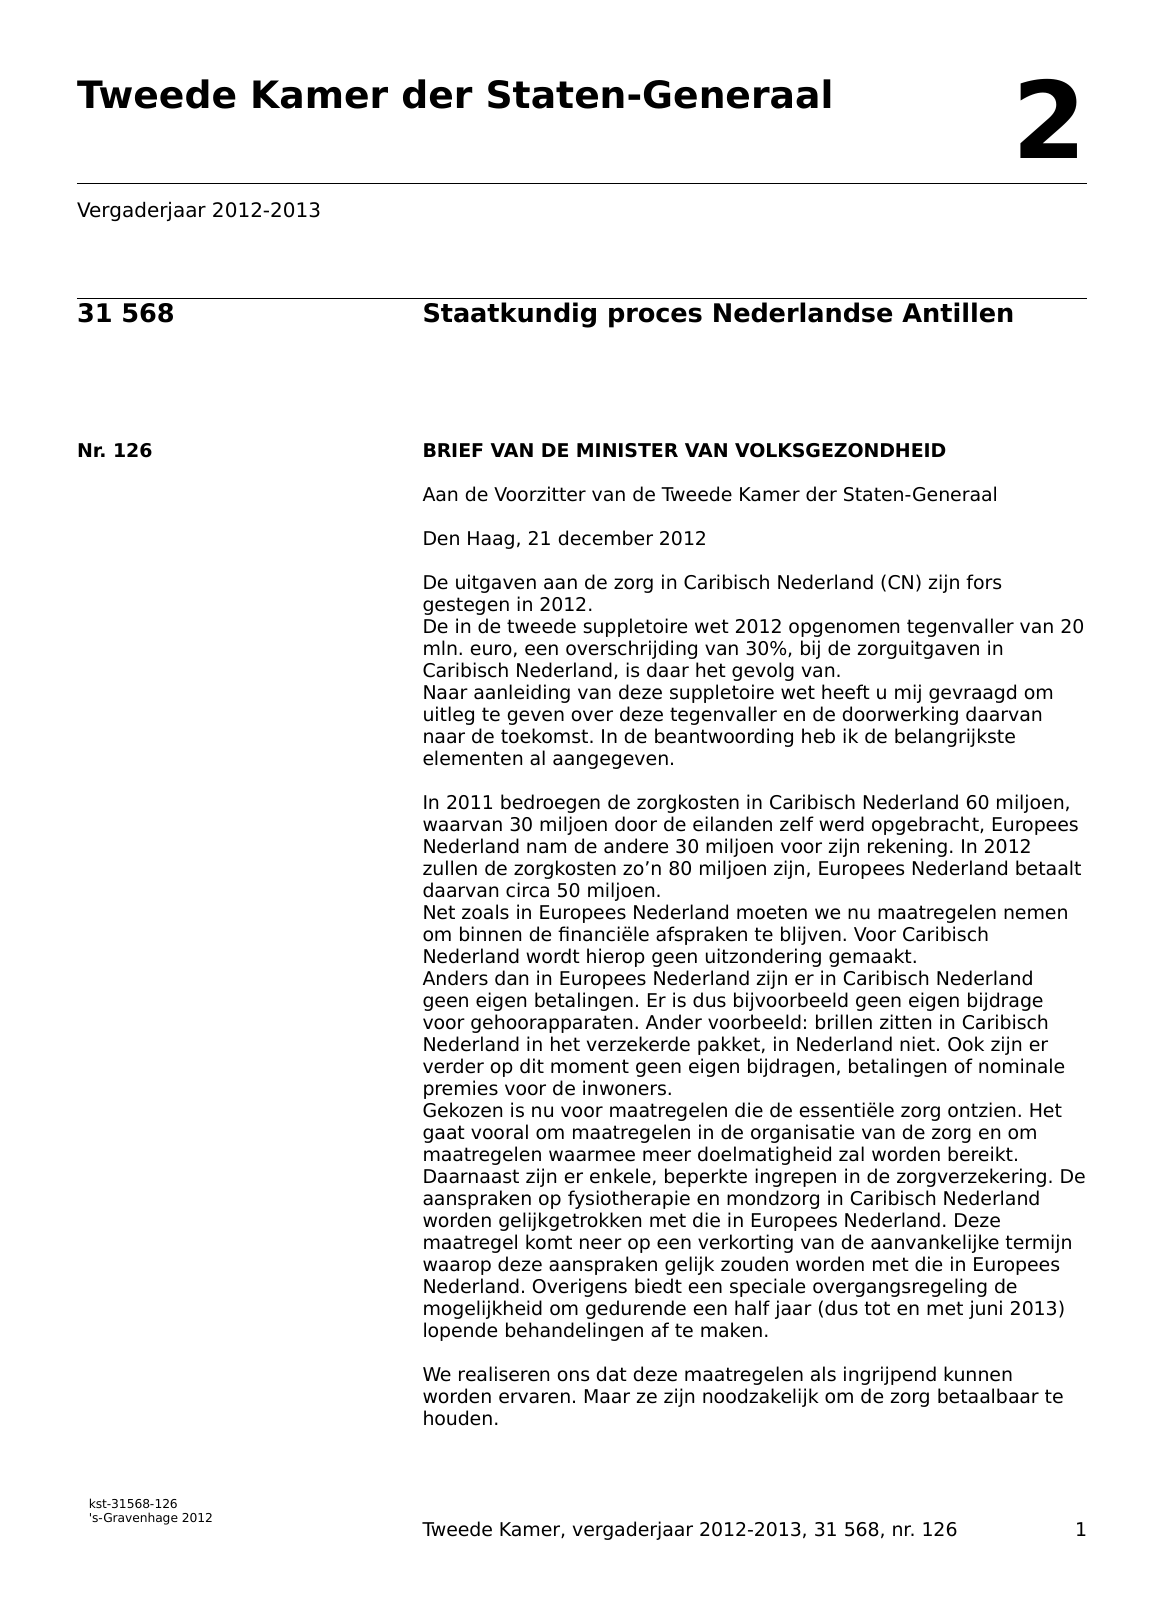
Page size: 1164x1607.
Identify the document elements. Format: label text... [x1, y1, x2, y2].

text Net zoals in Europees Nederland moeten we nu maatregelen nemen om binnen de financiële afspraken te blijven. Voor Caribisch Nederland wordt hierop geen uitzondering gemaakt. [422, 902, 1087, 968]
table_cell Vergaderjaar 2012-2013 [77, 184, 1087, 298]
subtitle 31 568 Staatkundig proces Nederlandse Antillen [77, 299, 1087, 329]
text Aan de Voorzitter van de Tweede Kamer der Staten-Generaal [422, 484, 1087, 506]
text In 2011 bedroegen de zorgkosten in Caribisch Nederland 60 miljoen, waarvan 30 miljoen door de eilanden zelf werd opgebracht, Europees Nederland nam de andere 30 miljoen voor zijn rekening. In 2012 zullen de zorgkosten zo’n 80 miljoen zijn, Europees Nederland betaalt daarvan circa 50 miljoen. [422, 792, 1087, 902]
table_header Tweede Kamer der Staten-Generaal [77, 59, 886, 183]
text 's-Gravenhage 2012 [88, 1511, 323, 1525]
text We realiseren ons dat deze maatregelen als ingrijpend kunnen worden ervaren. Maar ze zijn noodzakelijk om de zorg betaalbaar te houden. [422, 1364, 1087, 1430]
text Anders dan in Europees Nederland zijn er in Caribisch Nederland geen eigen betalingen. Er is dus bijvoorbeeld geen eigen bijdrage voor gehoorapparaten. Ander voorbeeld: brillen zitten in Caribisch Nederland in het verzekerde pakket, in Nederland niet. Ook zijn er verder op dit moment geen eigen bijdragen, betalingen of nominale premies voor de inwoners. [422, 968, 1087, 1100]
text De in de tweede suppletoire wet 2012 opgenomen tegenvaller van 20 mln. euro, een overschrijding van 30%, bij de zorguitgaven in Caribisch Nederland, is daar het gevolg van. [422, 616, 1087, 682]
text Daarnaast zijn er enkele, beperkte ingrepen in de zorgverzekering. De aanspraken op fysiotherapie en mondzorg in Caribisch Nederland worden gelijkgetrokken met die in Europees Nederland. Deze maatregel komt neer op een verkorting van de aanvankelijke termijn waarop deze aanspraken gelijk zouden worden met die in Europees Nederland. Overigens biedt een speciale overgangsregeling de mogelijkheid om gedurende een half jaar (dus tot en met juni 2013) lopende behandelingen af te maken. [422, 1166, 1087, 1342]
table_header 2 [886, 59, 1087, 183]
text De uitgaven aan de zorg in Caribisch Nederland (CN) zijn fors gestegen in 2012. [422, 572, 1087, 616]
text kst-31568-126 [88, 1497, 323, 1511]
text Gekozen is nu voor maatregelen die de essentiële zorg ontzien. Het gaat vooral om maatregelen in de organisatie van de zorg en om maatregelen waarmee meer doelmatigheid zal worden bereikt. [422, 1100, 1087, 1166]
subtitle Nr. 126 BRIEF VAN DE MINISTER VAN VOLKSGEZONDHEID [77, 440, 1087, 462]
text Den Haag, 21 december 2012 [422, 528, 1087, 550]
text Naar aanleiding van deze suppletoire wet heeft u mij gevraagd om uitleg te geven over deze tegenvaller en de doorwerking daarvan naar de toekomst. In de beantwoording heb ik de belangrijkste elementen al aangegeven. [422, 682, 1087, 770]
